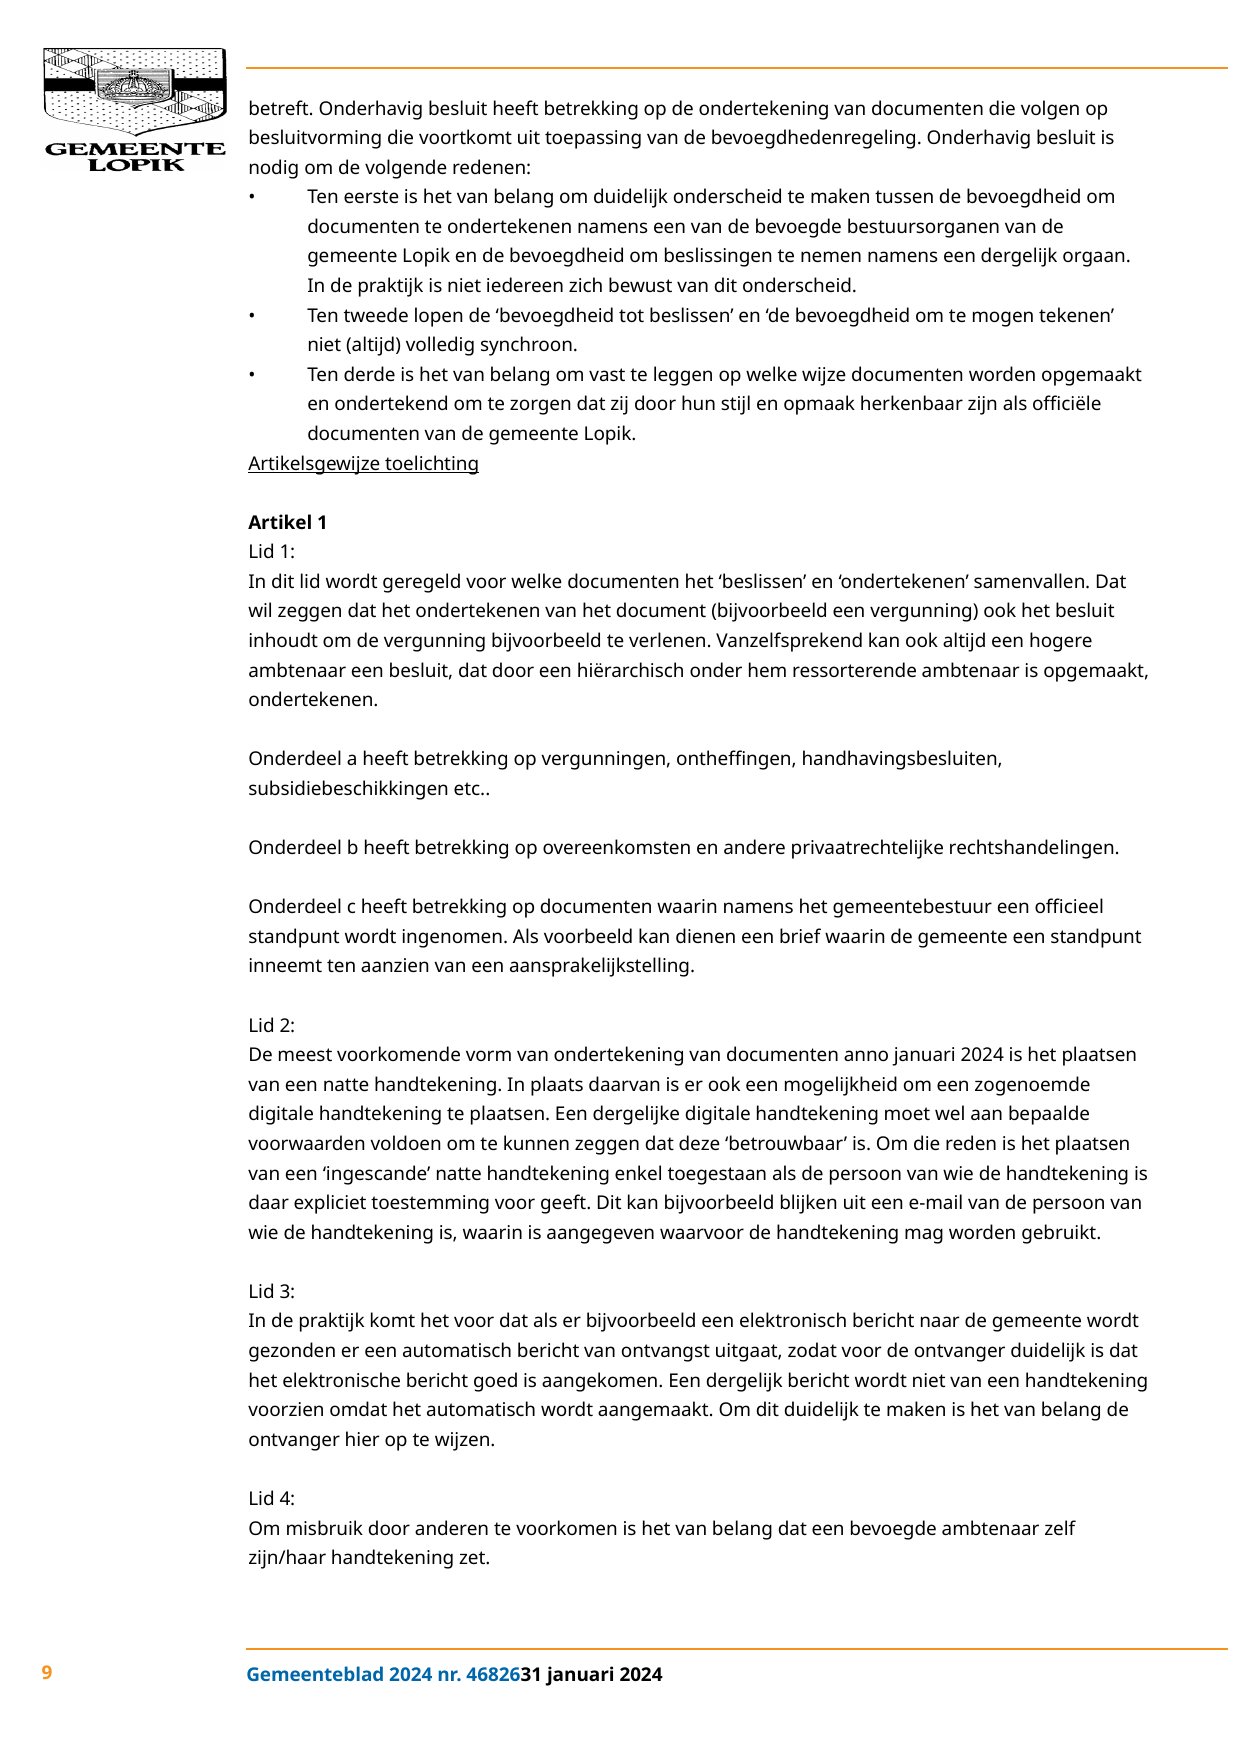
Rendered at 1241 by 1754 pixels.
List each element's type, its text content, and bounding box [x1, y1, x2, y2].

text De meest voorkomende vorm van ondertekening van documenten anno januari 2024 is het plaatsen van een natte handtekening. In plaats daarvan is er ook een mogelijkheid om een zogenoemde digitale handtekening te plaatsen. Een dergelijke digitale handtekening moet wel aan bepaalde voorwaarden voldoen om te kunnen zeggen dat deze ‘betrouwbaar’ is. Om die reden is het plaatsen van een ‘ingescande’ natte handtekening enkel toegestaan als de persoon van wie de handtekening is daar expliciet toestemming voor geeft. Dit kan bijvoorbeeld blijken uit een e-mail van de persoon van wie de handtekening is, waarin is aangegeven waarvoor de handtekening mag worden gebruikt. [248, 1041, 1152, 1245]
list Ten eerste is het van belang om duidelijk onderscheid te maken tussen de bevoegdheid om documenten te ondertekenen namens een van de bevoegde bestuursorganen van de gemeente Lopik en de bevoegdheid om beslissingen te nemen namens een dergelijk orgaan. In de praktijk is niet iedereen zich bewust van dit onderscheid. [248, 183, 1152, 298]
list Ten derde is het van belang om vast te leggen op welke wijze documenten worden opgemaakt en ondertekend om te zorgen dat zij door hun stijl en opmaak herkenbaar zijn als officiële documenten van de gemeente Lopik. [248, 361, 1152, 446]
text Artikelsgewijze toelichting [248, 450, 1152, 476]
text Onderdeel b heeft betrekking op overeenkomsten en andere privaatrechtelijke rechtshandelingen. [248, 834, 1152, 860]
text Artikel 1 [248, 509, 1152, 535]
list Ten tweede lopen de ‘bevoegdheid tot beslissen’ en ‘de bevoegdheid om te mogen tekenen’ niet (altijd) volledig synchroon. [248, 302, 1152, 357]
text In de praktijk komt het voor dat als er bijvoorbeeld een elektronisch bericht naar de gemeente wordt gezonden er een automatisch bericht van ontvangst uitgaat, zodat voor de ontvanger duidelijk is dat het elektronische bericht goed is aangekomen. Een dergelijk bericht wordt niet van een handtekening voorzien omdat het automatisch wordt aangemaakt. Om dit duidelijk te maken is het van belang de ontvanger hier op te wijzen. [248, 1308, 1152, 1452]
text Om misbruik door anderen te voorkomen is het van belang dat een bevoegde ambtenaar zelf zijn/haar handtekening zet. [248, 1515, 1152, 1570]
picture [41, 47, 231, 172]
text Lid 3: [248, 1278, 1152, 1304]
text Onderdeel c heeft betrekking op documenten waarin namens het gemeentebestuur een officieel standpunt wordt ingenomen. Als voorbeeld kan dienen een brief waarin de gemeente een standpunt inneemt ten aanzien van een aansprakelijkstelling. [248, 893, 1152, 978]
text Lid 1: [248, 538, 1152, 564]
text betreft. Onderhavig besluit heeft betrekking op de ondertekening van documenten die volgen op besluitvorming die voortkomt uit toepassing van de bevoegdhedenregeling. Onderhavig besluit is nodig om de volgende redenen: [248, 95, 1152, 180]
text In dit lid wordt geregeld voor welke documenten het ‘beslissen’ en ‘ondertekenen’ samenvallen. Dat wil zeggen dat het ondertekenen van het document (bijvoorbeeld een vergunning) ook het besluit inhoudt om de vergunning bijvoorbeeld te verlenen. Vanzelfsprekend kan ook altijd een hogere ambtenaar een besluit, dat door een hiërarchisch onder hem ressorterende ambtenaar is opgemaakt, ondertekenen. [248, 568, 1152, 712]
text Onderdeel a heeft betrekking op vergunningen, ontheffingen, handhavingsbesluiten, subsidiebeschikkingen etc.. [248, 746, 1152, 801]
text Lid 4: [248, 1485, 1152, 1511]
text Lid 2: [248, 1012, 1152, 1038]
